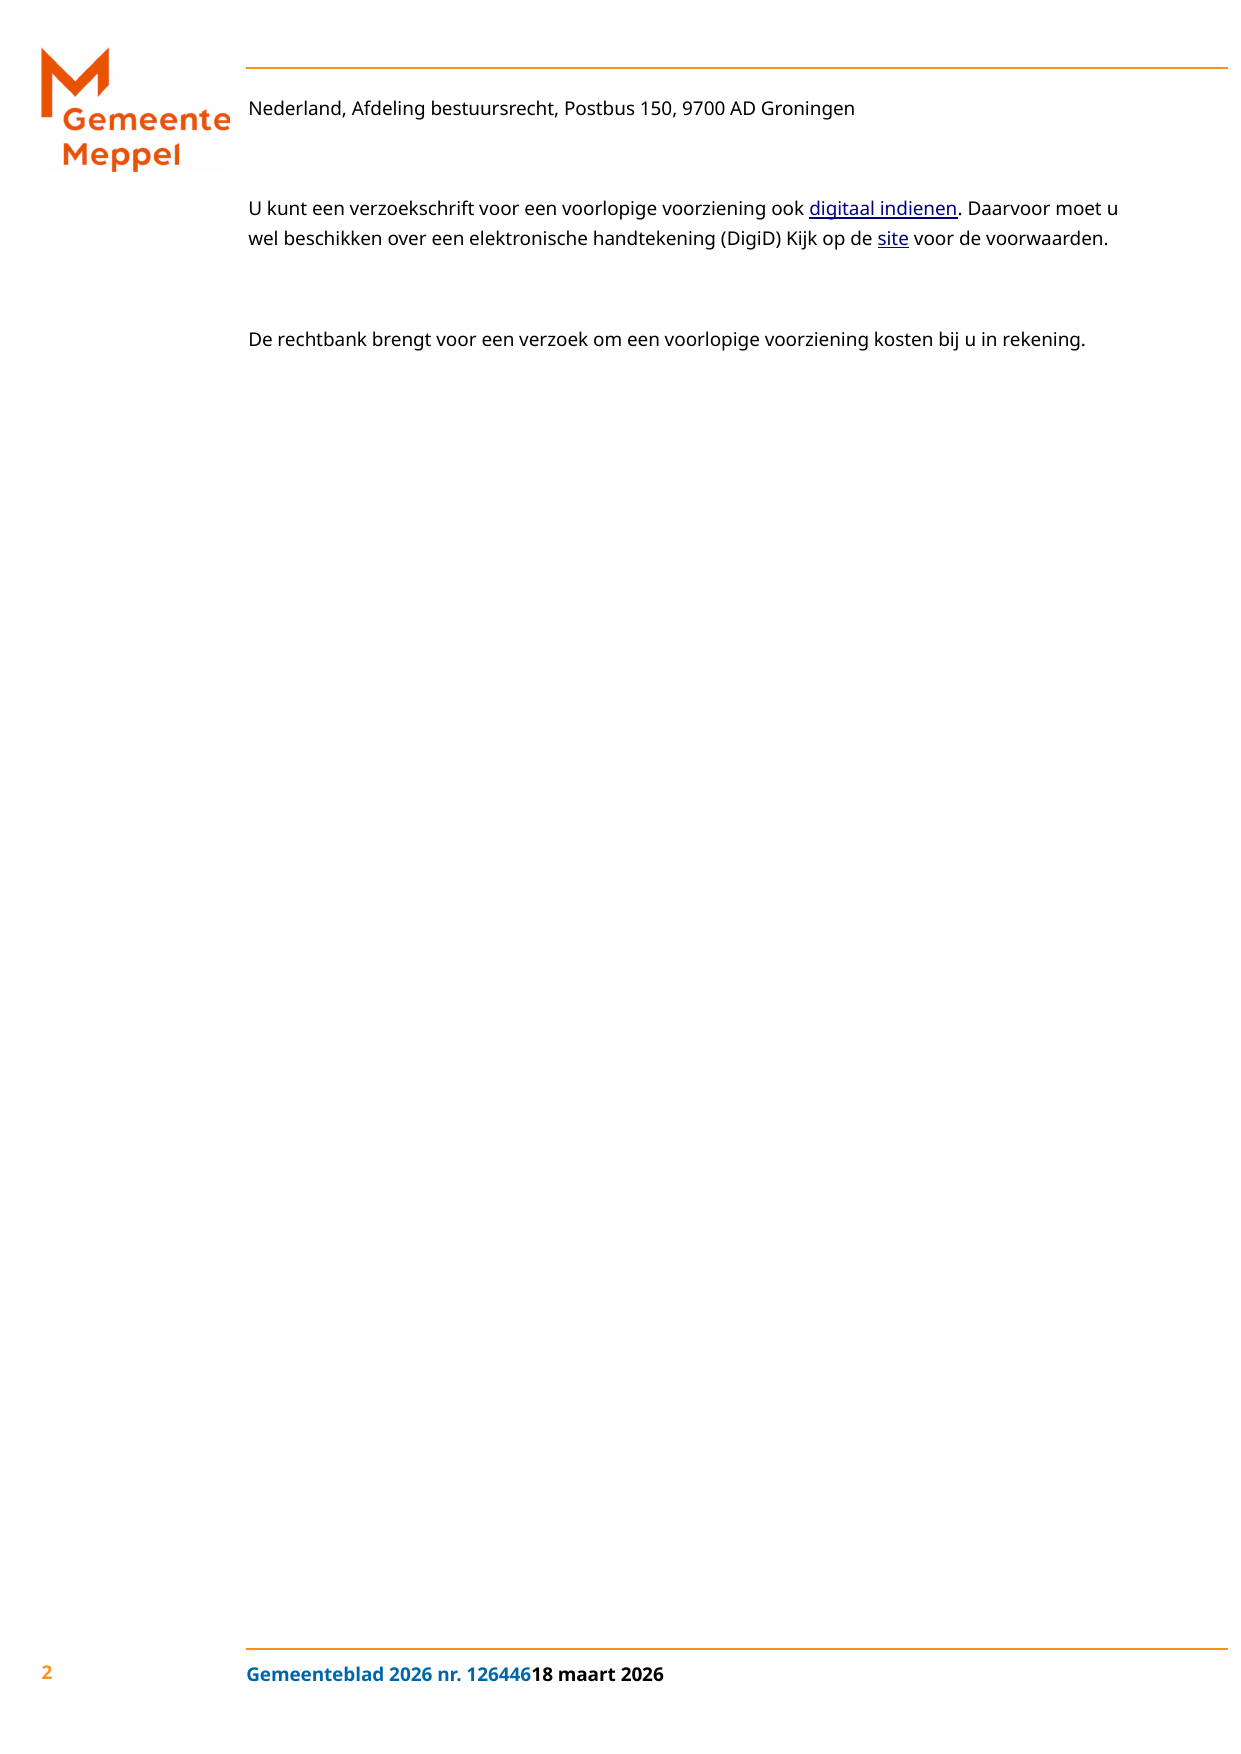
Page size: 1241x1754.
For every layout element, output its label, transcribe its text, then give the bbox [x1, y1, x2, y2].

picture [41, 47, 231, 172]
text U kunt een verzoekschrift voor een voorlopige voorziening ook digitaal indienen. Daarvoor moet u wel beschikken over een elektronische handtekening (DigiD) Kijk op de site voor de voorwaarden. [248, 196, 1152, 251]
text Nederland, Afdeling bestuursrecht, Postbus 150, 9700 AD Groningen [248, 95, 1152, 121]
text De rechtbank brengt voor een verzoek om een voorlopige voorziening kosten bij u in rekening. [248, 326, 1152, 352]
